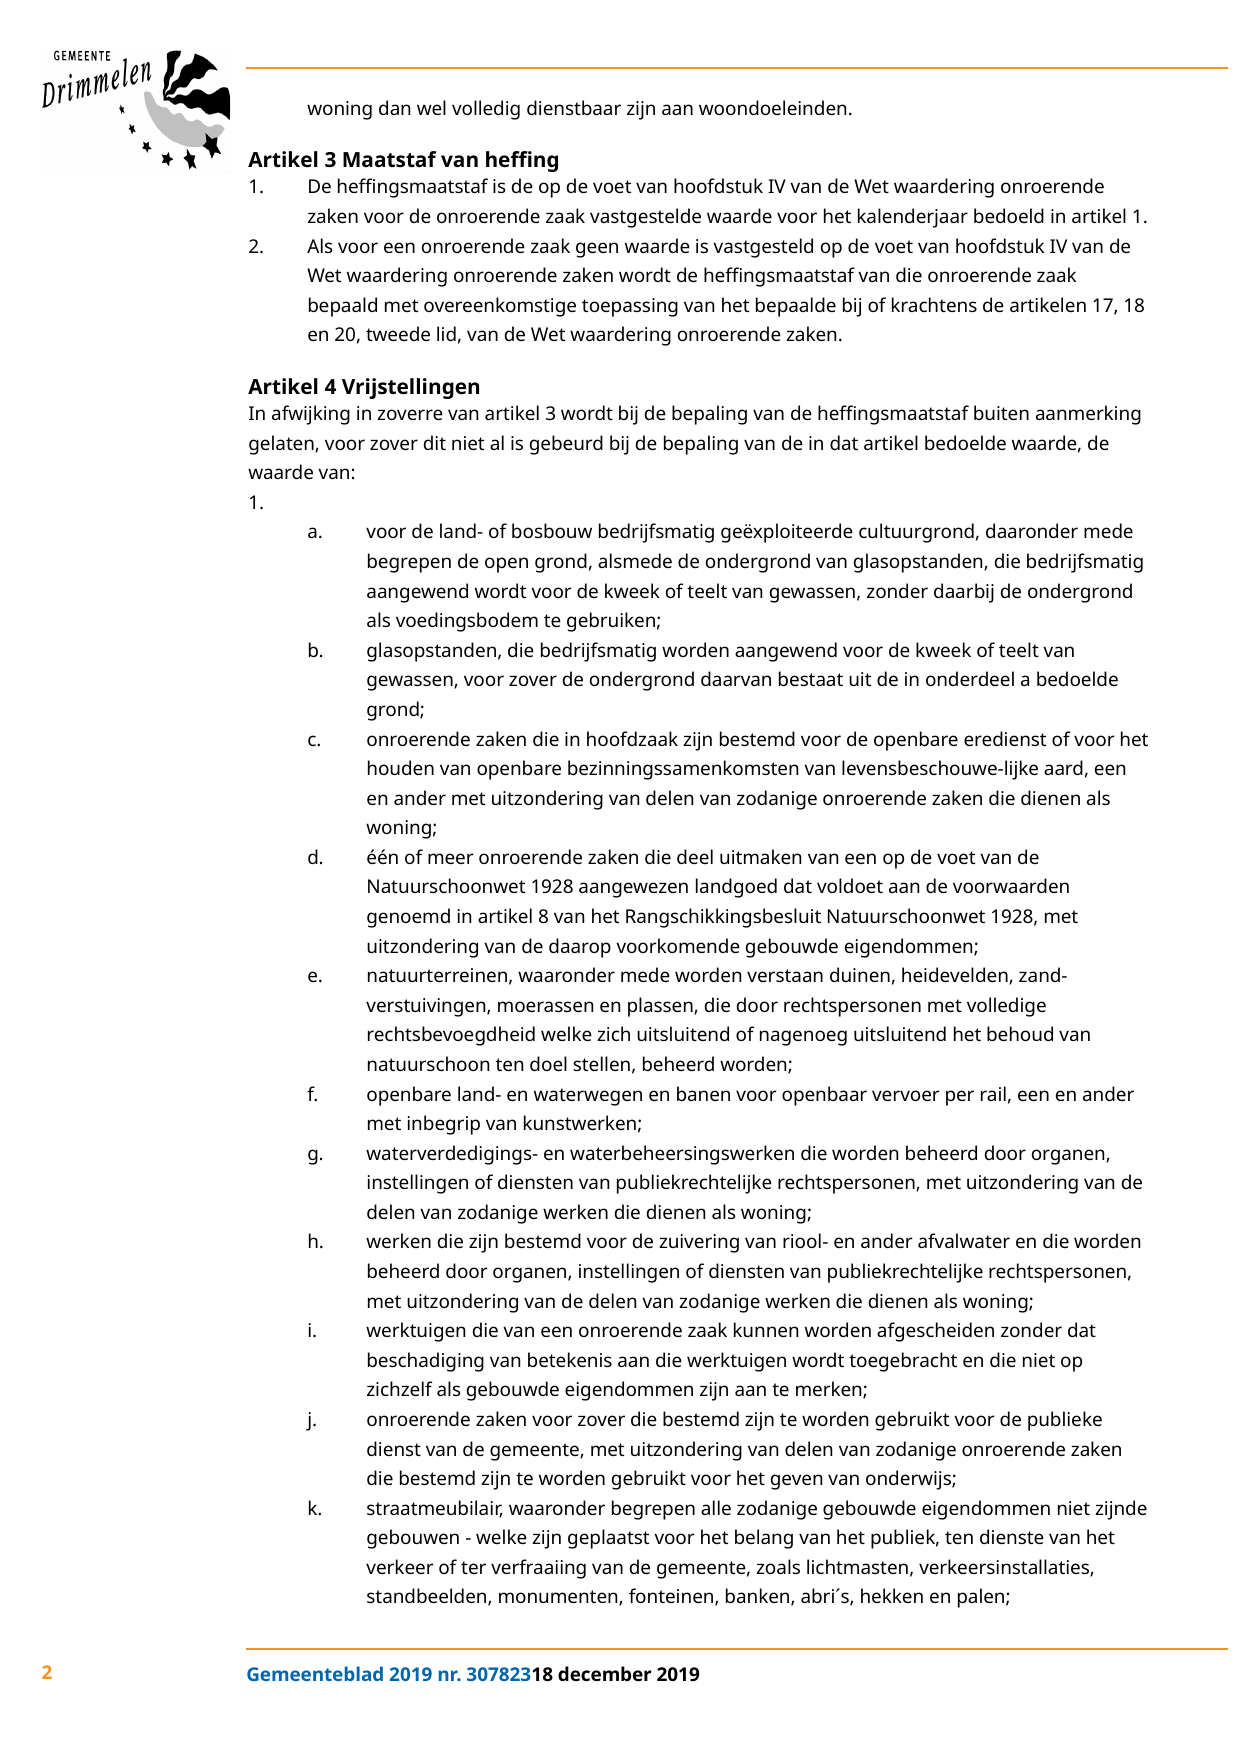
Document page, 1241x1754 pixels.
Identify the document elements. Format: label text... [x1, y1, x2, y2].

list werktuigen die van een onroerende zaak kunnen worden afgescheiden zonder dat beschadiging van betekenis aan die werktuigen wordt toegebracht en die niet op zichzelf als gebouwde eigendommen zijn aan te merken; [307, 1317, 1152, 1402]
text Artikel 4 Vrijstellingen [248, 372, 1152, 400]
list Als voor een onroerende zaak geen waarde is vastgesteld op de voet van hoofdstuk IV van de Wet waardering onroerende zaken wordt de heffingsmaatstaf van die onroerende zaak bepaald met overeenkomstige toepassing van het bepaalde bij of krachtens de artikelen 17, 18 en 20, tweede lid, van de Wet waardering onroerende zaken. [248, 233, 1152, 347]
list werken die zijn bestemd voor de zuivering van riool- en ander afvalwater en die worden beheerd door organen, instellingen of diensten van publiekrechtelijke rechtspersonen, met uitzondering van de delen van zodanige werken die dienen als woning; [307, 1229, 1152, 1314]
list De heffingsmaatstaf is de op de voet van hoofdstuk IV van de Wet waardering onroerende zaken voor de onroerende zaak vastgestelde waarde voor het kalenderjaar bedoeld in artikel 1. [248, 174, 1152, 229]
list onroerende zaken die in hoofdzaak zijn bestemd voor de openbare eredienst of voor het houden van openbare bezinningssamenkomsten van levensbeschouwe-lijke aard, een en ander met uitzondering van delen van zodanige onroerende zaken die dienen als woning; [307, 726, 1152, 840]
list één of meer onroerende zaken die deel uitmaken van een op de voet van de Natuurschoonwet 1928 aangewezen landgoed dat voldoet aan de voorwaarden genoemd in artikel 8 van het Rangschikkingsbesluit Natuurschoonwet 1928, met uitzondering van de daarop voorkomende gebouwde eigendommen; [307, 844, 1152, 959]
text Artikel 3 Maatstaf van heffing [248, 145, 1152, 174]
list glasopstanden, die bedrijfsmatig worden aangewend voor de kweek of teelt van gewassen, voor zover de ondergrond daarvan bestaat uit de in onderdeel a bedoelde grond; [307, 637, 1152, 722]
list natuurterreinen, waaronder mede worden verstaan duinen, heidevelden, zand-verstuivingen, moerassen en plassen, die door rechtspersonen met volledige rechtsbevoegdheid welke zich uitsluitend of nagenoeg uitsluitend het behoud van natuurschoon ten doel stellen, beheerd worden; [307, 962, 1152, 1077]
list voor de land- of bosbouw bedrijfsmatig geëxploiteerde cultuurgrond, daaronder mede begrepen de open grond, alsmede de ondergrond van glasopstanden, die bedrijfsmatig aangewend wordt voor de kweek of teelt van gewassen, zonder daarbij de ondergrond als voedingsbodem te gebruiken; [307, 519, 1152, 633]
list straatmeubilair, waaronder begrepen alle zodanige gebouwde eigendommen niet zijnde gebouwen - welke zijn geplaatst voor het belang van het publiek, ten dienste van het verkeer of ter verfraaiing van de gemeente, zoals lichtmasten, verkeersinstallaties, standbeelden, monumenten, fonteinen, banken, abri´s, hekken en palen; [307, 1495, 1152, 1609]
text In afwijking in zoverre van artikel 3 wordt bij de bepaling van de heffingsmaatstaf buiten aanmerking gelaten, voor zover dit niet al is gebeurd bij de bepaling van de in dat artikel bedoelde waarde, de waarde van: [248, 400, 1152, 485]
list waterverdedigings- en waterbeheersingswerken die worden beheerd door organen, instellingen of diensten van publiekrechtelijke rechtspersonen, met uitzondering van de delen van zodanige werken die dienen als woning; [307, 1140, 1152, 1225]
picture [41, 47, 231, 172]
list onroerende zaken voor zover die bestemd zijn te worden gebruikt voor de publieke dienst van de gemeente, met uitzondering van delen van zodanige onroerende zaken die bestemd zijn te worden gebruikt voor het geven van onderwijs; [307, 1406, 1152, 1491]
list openbare land- en waterwegen en banen voor openbaar vervoer per rail, een en ander met inbegrip van kunstwerken; [307, 1081, 1152, 1136]
list woning dan wel volledig dienstbaar zijn aan woondoeleinden. [248, 95, 1152, 121]
